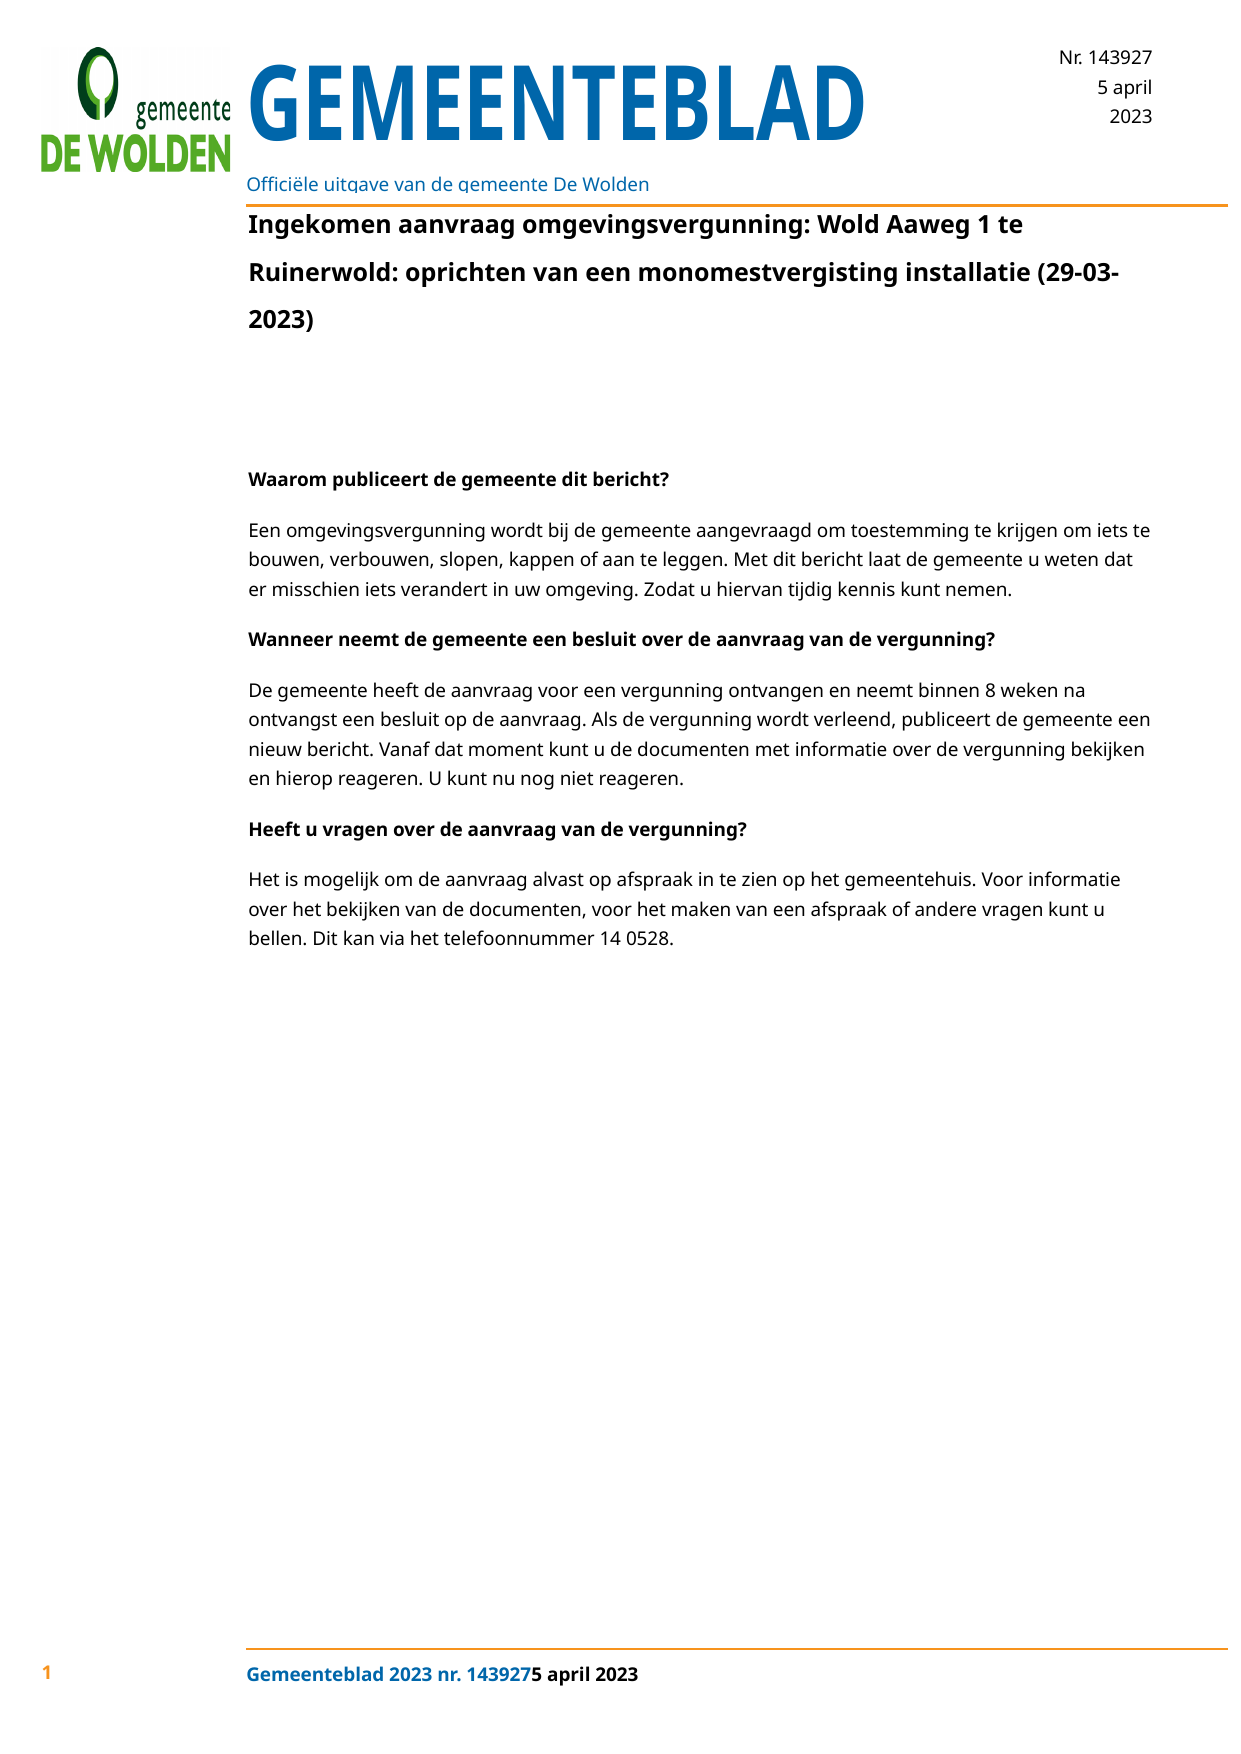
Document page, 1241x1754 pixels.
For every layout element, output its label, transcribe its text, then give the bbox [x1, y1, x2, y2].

text Een omgevingsvergunning wordt bij de gemeente aangevraagd om toestemming te krijgen om iets te bouwen, verbouwen, slopen, kappen of aan te leggen. Met dit bericht laat de gemeente u weten dat er misschien iets verandert in uw omgeving. Zodat u hiervan tijdig kennis kunt nemen. [248, 517, 1152, 602]
text Ingekomen aanvraag omgevingsvergunning: Wold Aaweg 1 te Ruinerwold: oprichten van een monomestvergisting installatie (29-03-2023) [248, 207, 1152, 336]
text Wanneer neemt de gemeente een besluit over de aanvraag van de vergunning? [248, 626, 1152, 652]
text Het is mogelijk om de aanvraag alvast op afspraak in te zien op het gemeentehuis. Voor informatie over het bekijken van de documenten, voor het maken van een afspraak of andere vragen kunt u bellen. Dit kan via het telefoonnummer 14 0528. [248, 866, 1152, 951]
text Heeft u vragen over de aanvraag van de vergunning? [248, 816, 1152, 842]
text De gemeente heeft de aanvraag voor een vergunning ontvangen en neemt binnen 8 weken na ontvangst een besluit op de aanvraag. Als de vergunning wordt verleend, publiceert de gemeente een nieuw bericht. Vanaf dat moment kunt u de documenten met informatie over de vergunning bekijken en hierop reageren. U kunt nu nog niet reageren. [248, 677, 1152, 791]
picture [41, 47, 231, 172]
text Waarom publiceert de gemeente dit bericht? [248, 466, 1152, 492]
